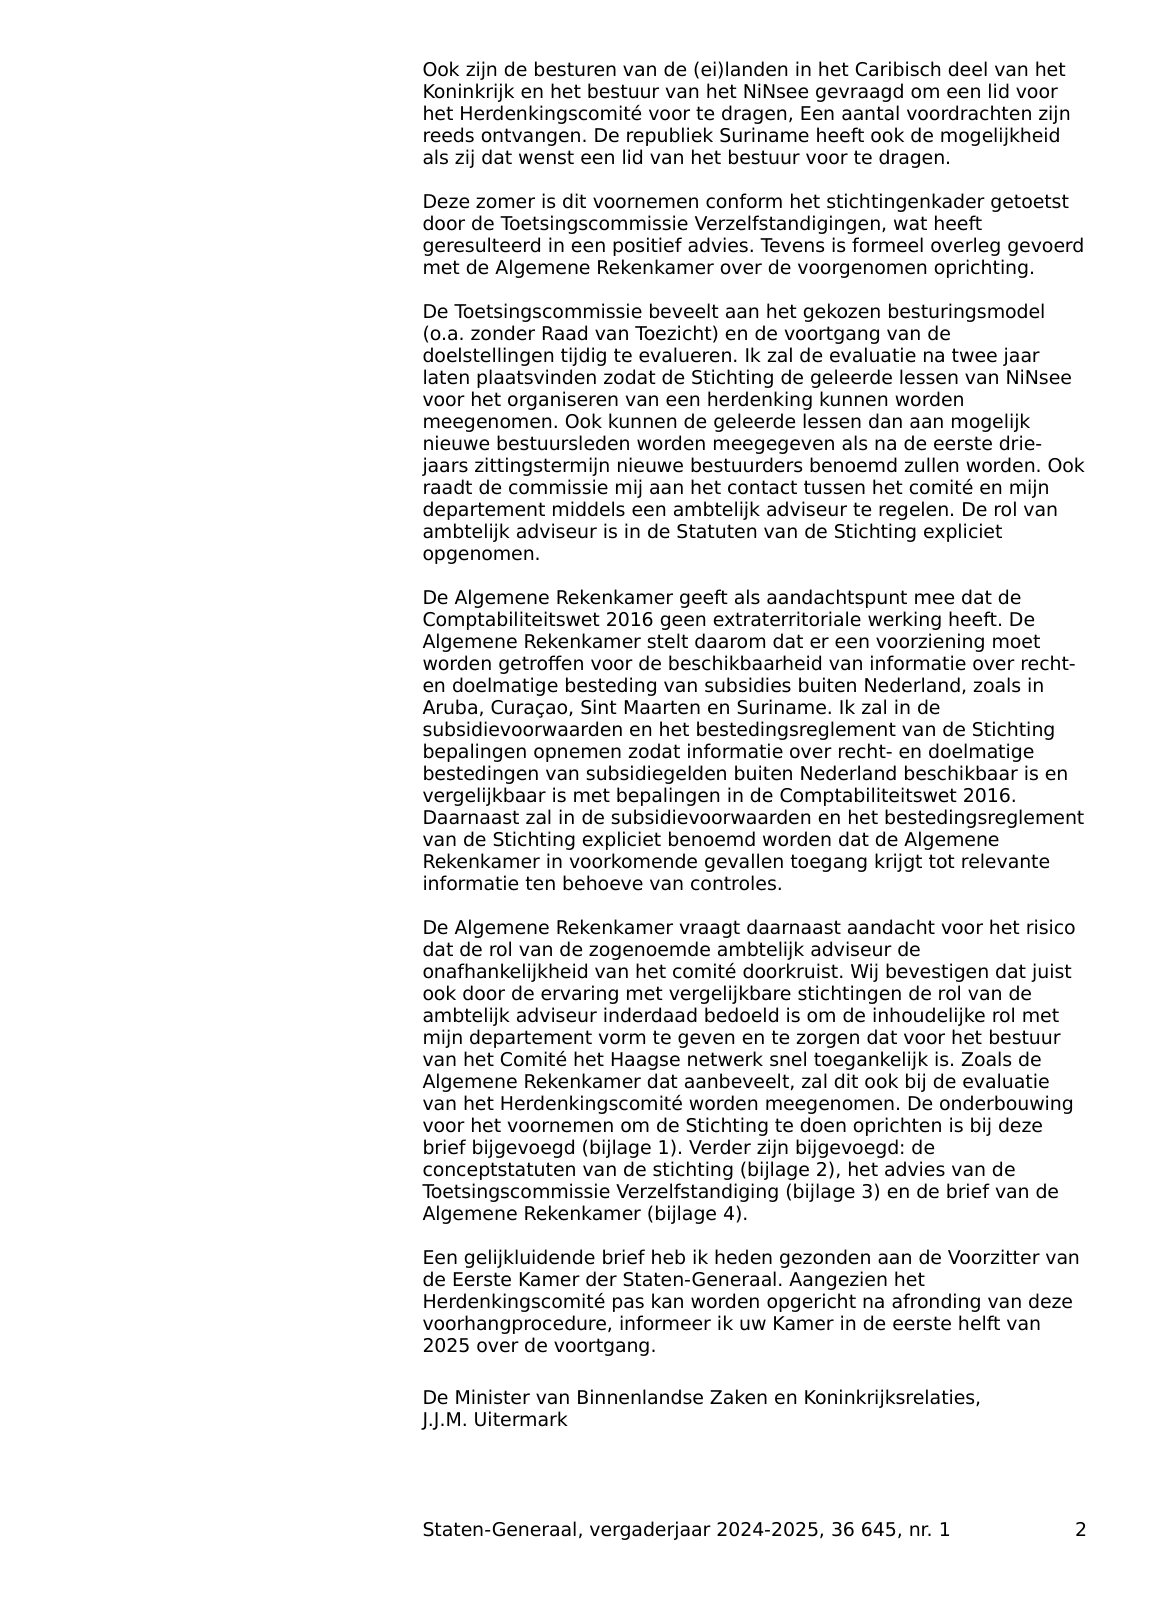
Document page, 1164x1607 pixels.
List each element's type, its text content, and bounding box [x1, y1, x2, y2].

text De Algemene Rekenkamer geeft als aandachtspunt mee dat de Comptabiliteitswet 2016 geen extraterritoriale werking heeft. De Algemene Rekenkamer stelt daarom dat er een voorziening moet worden getroffen voor de beschikbaarheid van informatie over recht- en doelmatige besteding van subsidies buiten Nederland, zoals in Aruba, Curaçao, Sint Maarten en Suriname. Ik zal in de subsidievoorwaarden en het bestedingsreglement van de Stichting bepalingen opnemen zodat informatie over recht- en doelmatige bestedingen van subsidiegelden buiten Nederland beschikbaar is en vergelijkbaar is met bepalingen in de Comptabiliteitswet 2016. Daarnaast zal in de subsidievoorwaarden en het bestedingsreglement van de Stichting expliciet benoemd worden dat de Algemene Rekenkamer in voorkomende gevallen toegang krijgt tot relevante informatie ten behoeve van controles. [422, 587, 1087, 895]
text Deze zomer is dit voornemen conform het stichtingenkader getoetst door de Toetsingscommissie Verzelfstandigingen, wat heeft geresulteerd in een positief advies. Tevens is formeel overleg gevoerd met de Algemene Rekenkamer over de voorgenomen oprichting. [422, 191, 1087, 279]
text Een gelijkluidende brief heb ik heden gezonden aan de Voorzitter van de Eerste Kamer der Staten-Generaal. Aangezien het Herdenkingscomité pas kan worden opgericht na afronding van deze voorhangprocedure, informeer ik uw Kamer in de eerste helft van 2025 over de voortgang. [422, 1247, 1087, 1357]
text De Algemene Rekenkamer vraagt daarnaast aandacht voor het risico dat de rol van de zogenoemde ambtelijk adviseur de onafhankelijkheid van het comité doorkruist. Wij bevestigen dat juist ook door de ervaring met vergelijkbare stichtingen de rol van de ambtelijk adviseur inderdaad bedoeld is om de inhoudelijke rol met mijn departement vorm te geven en te zorgen dat voor het bestuur van het Comité het Haagse netwerk snel toegankelijk is. Zoals de Algemene Rekenkamer dat aanbeveelt, zal dit ook bij de evaluatie van het Herdenkingscomité worden meegenomen. De onderbouwing voor het voornemen om de Stichting te doen oprichten is bij deze brief bijgevoegd (bijlage 1). Verder zijn bijgevoegd: de conceptstatuten van de stichting (bijlage 2), het advies van de Toetsingscommissie Verzelfstandiging (bijlage 3) en de brief van de Algemene Rekenkamer (bijlage 4). [422, 917, 1087, 1225]
text De Minister van Binnenlandse Zaken en Koninkrijksrelaties, J.J.M. Uitermark [422, 1387, 1087, 1431]
text Ook zijn de besturen van de (ei)landen in het Caribisch deel van het Koninkrijk en het bestuur van het NiNsee gevraagd om een lid voor het Herdenkingscomité voor te dragen, Een aantal voordrachten zijn reeds ontvangen. De republiek Suriname heeft ook de mogelijkheid als zij dat wenst een lid van het bestuur voor te dragen. [422, 59, 1087, 169]
text De Toetsingscommissie beveelt aan het gekozen besturingsmodel (o.a. zonder Raad van Toezicht) en de voortgang van de doelstellingen tijdig te evalueren. Ik zal de evaluatie na twee jaar laten plaatsvinden zodat de Stichting de geleerde lessen van NiNsee voor het organiseren van een herdenking kunnen worden meegenomen. Ook kunnen de geleerde lessen dan aan mogelijk nieuwe bestuursleden worden meegegeven als na de eerste drie-jaars zittingstermijn nieuwe bestuurders benoemd zullen worden. Ook raadt de commissie mij aan het contact tussen het comité en mijn departement middels een ambtelijk adviseur te regelen. De rol van ambtelijk adviseur is in de Statuten van de Stichting expliciet opgenomen. [422, 301, 1087, 565]
